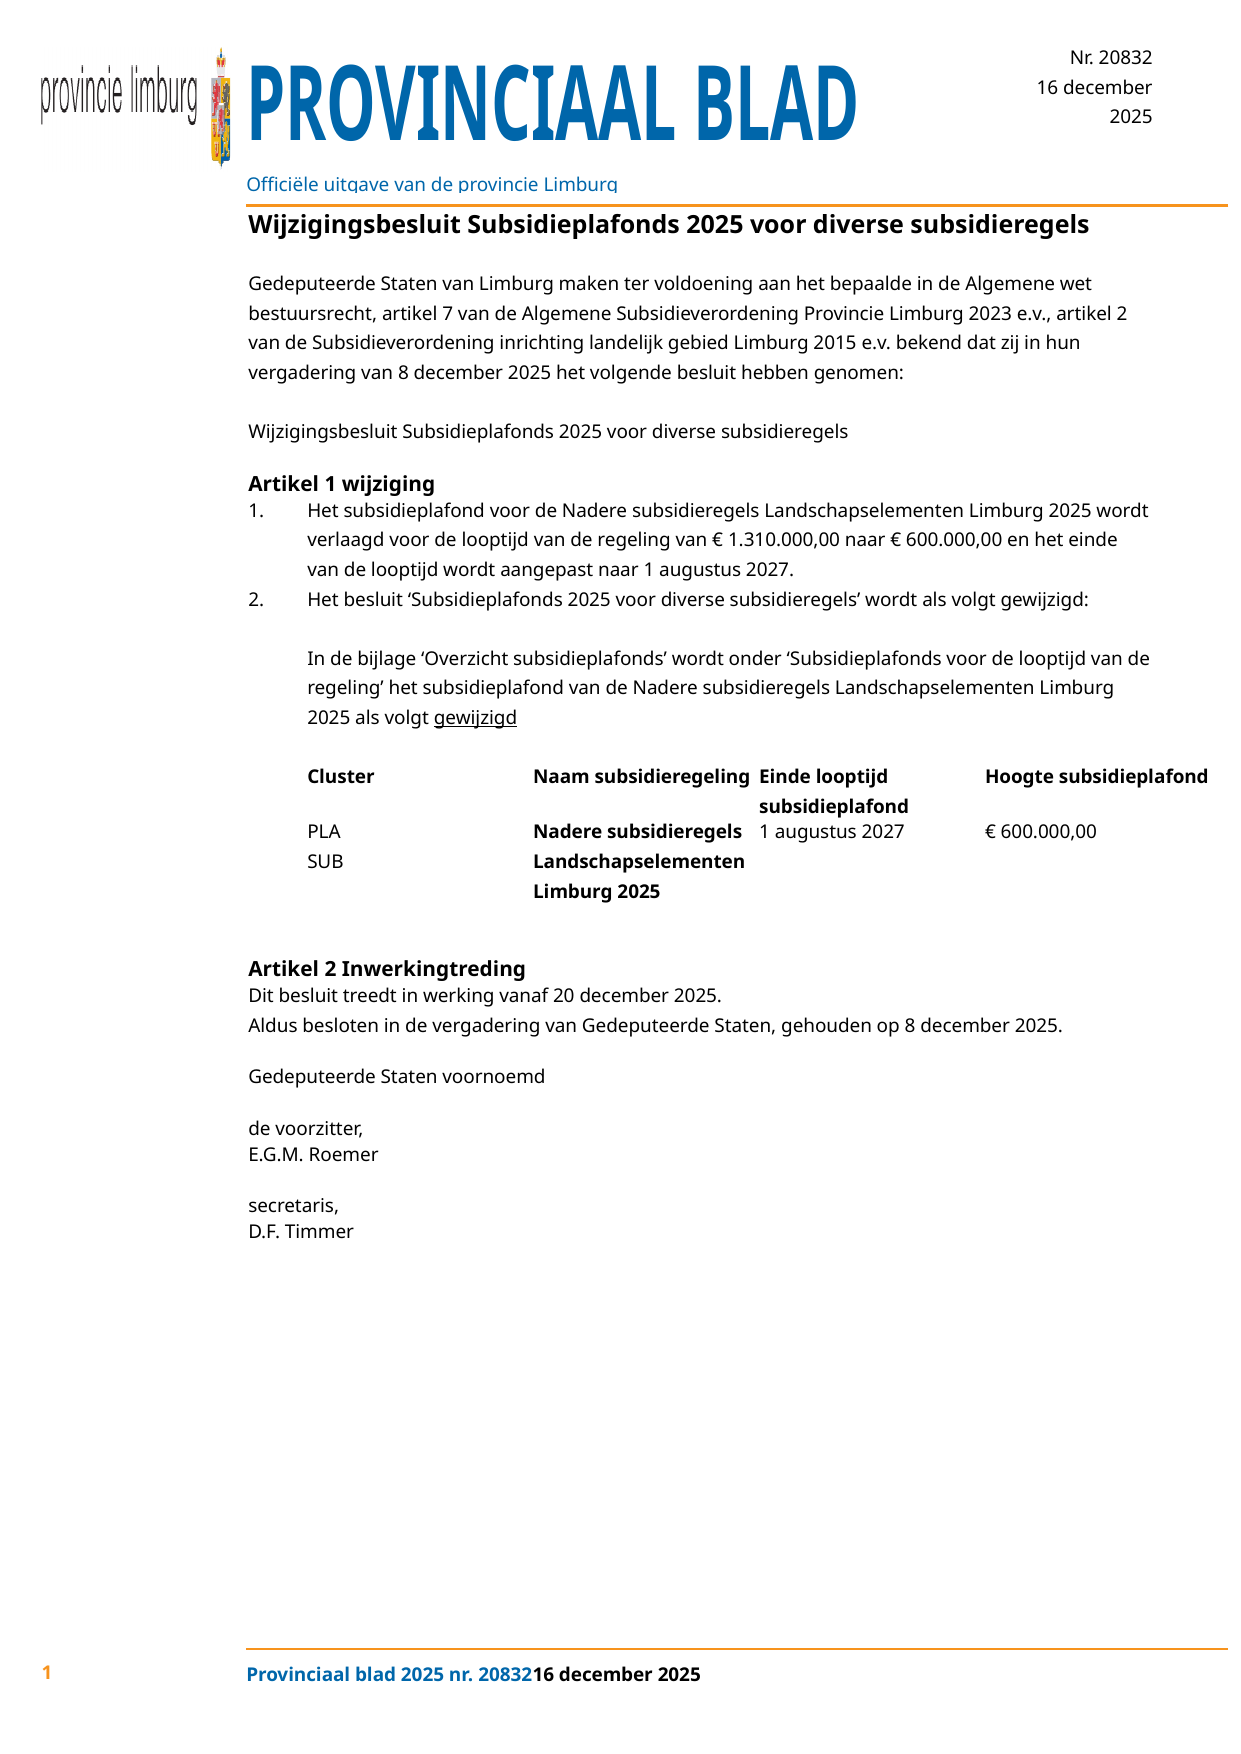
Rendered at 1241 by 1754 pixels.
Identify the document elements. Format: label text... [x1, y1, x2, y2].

table_cell 1 augustus 2027 [759, 819, 985, 904]
text Artikel 1 wijziging [248, 469, 1152, 497]
list In de bijlage ‘Overzicht subsidieplafonds’ wordt onder ‘Subsidieplafonds voor de looptijd van de regeling’ het subsidieplafond van de Nadere subsidieregels Landschapselementen Limburg 2025 als volgt gewijzigd [248, 645, 1152, 730]
table_cell Nadere subsidieregels Landschapselementen Limburg 2025 [533, 819, 759, 904]
table_header Einde looptijd subsidieplafond [759, 764, 985, 819]
text Dit besluit treedt in werking vanaf 20 december 2025. [248, 983, 1152, 1008]
text Wijzigingsbesluit Subsidieplafonds 2025 voor diverse subsidieregels [248, 418, 1152, 444]
table_cell PLA SUB [307, 819, 533, 904]
text de voorzitter, [248, 1115, 1152, 1141]
table_header Cluster [307, 764, 533, 819]
text D.F. Timmer [248, 1218, 1152, 1244]
text Artikel 2 Inwerkingtreding [248, 954, 1152, 983]
text Wijzigingsbesluit Subsidieplafonds 2025 voor diverse subsidieregels [248, 207, 1152, 241]
picture [41, 47, 231, 172]
text Aldus besloten in de vergadering van Gedeputeerde Staten, gehouden op 8 december 2025. [248, 1012, 1152, 1038]
table_cell € 600.000,00 [985, 819, 1211, 904]
text Gedeputeerde Staten van Limburg maken ter voldoening aan het bepaalde in de Algemene wet bestuursrecht, artikel 7 van de Algemene Subsidieverordening Provincie Limburg 2023 e.v., artikel 2 van de Subsidieverordening inrichting landelijk gebied Limburg 2015 e.v. bekend dat zij in hun vergadering van 8 december 2025 het volgende besluit hebben genomen: [248, 270, 1152, 385]
table_header Naam subsidieregeling [533, 764, 759, 819]
list Het subsidieplafond voor de Nadere subsidieregels Landschapselementen Limburg 2025 wordt verlaagd voor de looptijd van de regeling van € 1.310.000,00 naar € 600.000,00 en het einde van de looptijd wordt aangepast naar 1 augustus 2027. [248, 497, 1152, 582]
text secretaris, [248, 1192, 1152, 1218]
text Gedeputeerde Staten voornoemd [248, 1064, 1152, 1089]
text E.G.M. Roemer [248, 1141, 1152, 1167]
list Het besluit ‘Subsidieplafonds 2025 voor diverse subsidieregels’ wordt als volgt gewijzigd: [248, 586, 1152, 612]
table_header Hoogte subsidieplafond [985, 764, 1211, 819]
